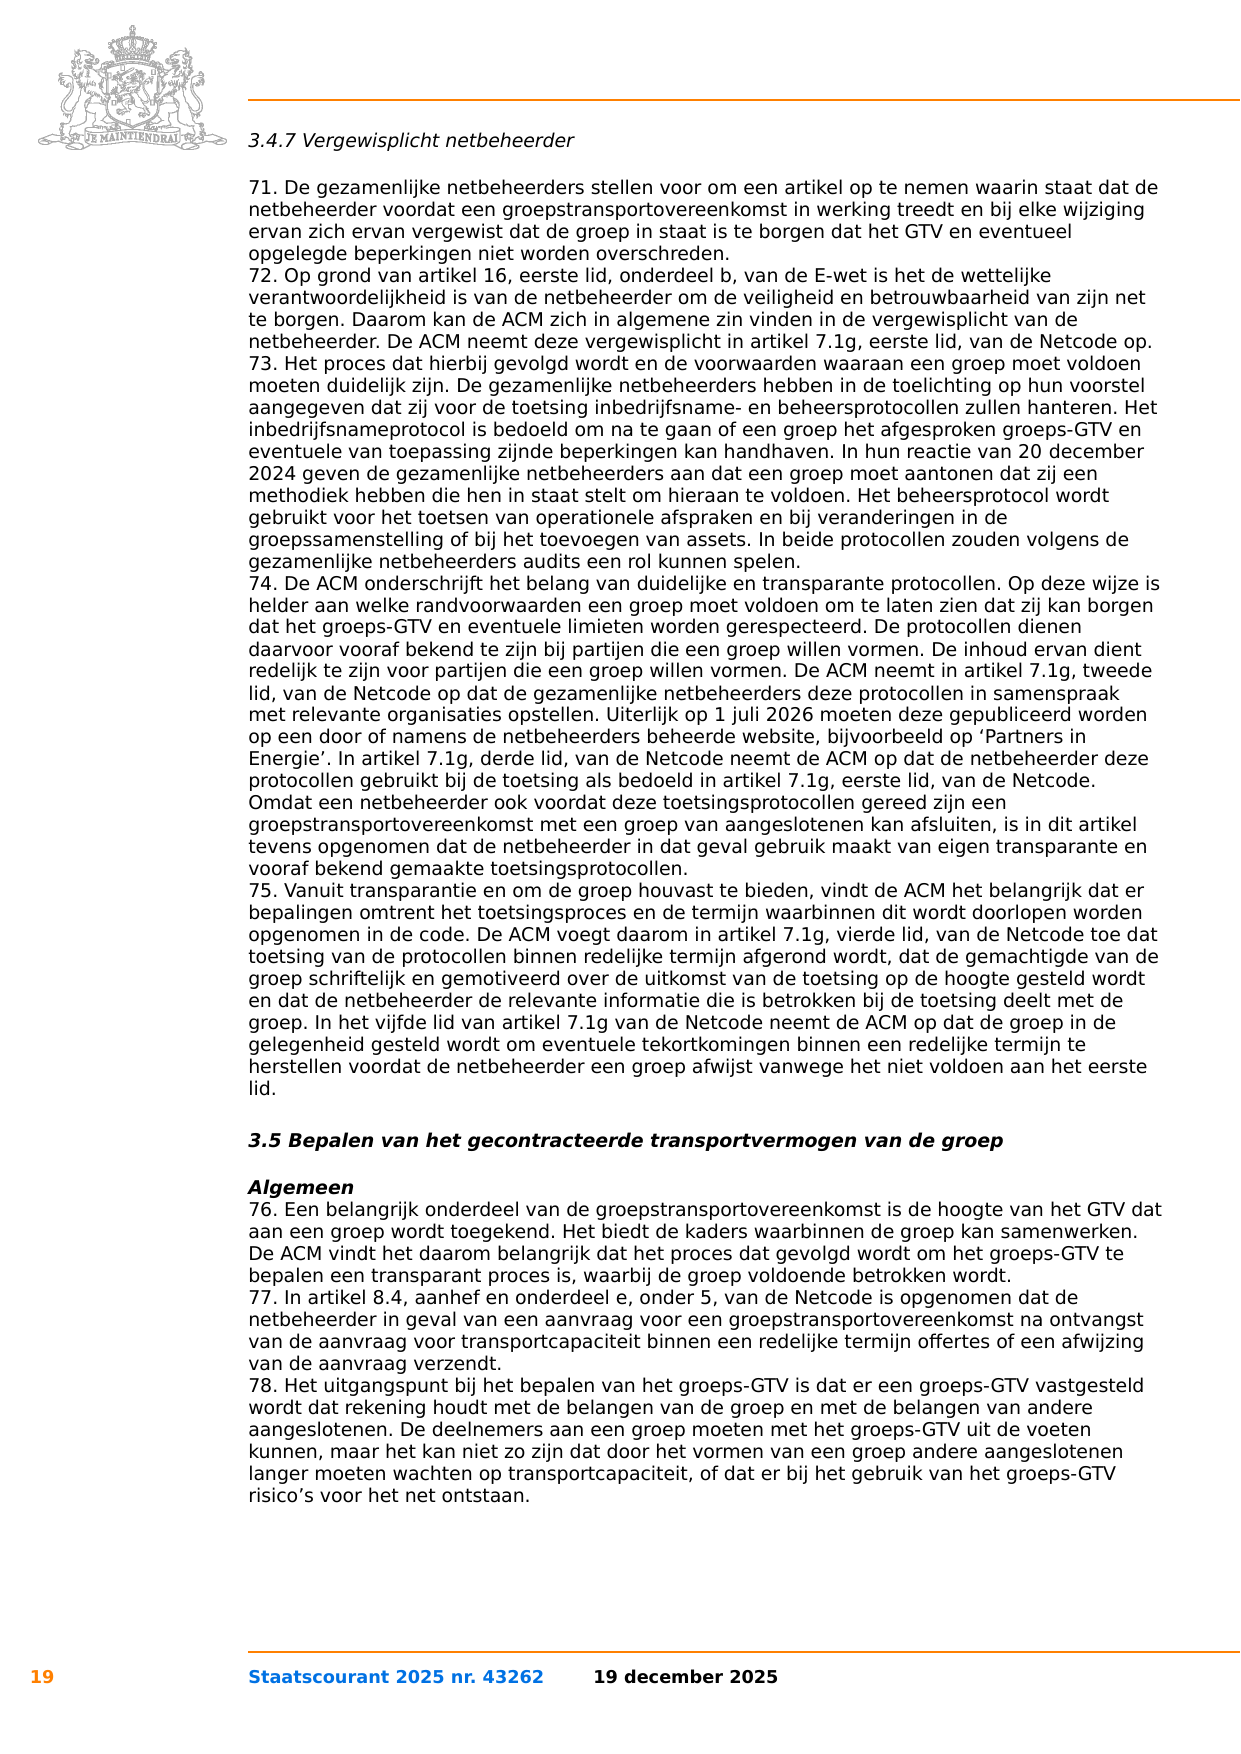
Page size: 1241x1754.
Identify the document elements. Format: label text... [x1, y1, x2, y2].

picture [38, 25, 227, 150]
subtitle 3.4.7 Vergewisplicht netbeheerder [248, 130, 1163, 152]
text 77. In artikel 8.4, aanhef en onderdeel e, onder 5, van de Netcode is opgenomen dat de netbeheerder in geval van een aanvraag voor een groepstransportovereenkomst na ontvangst van de aanvraag voor transportcapaciteit binnen een redelijke termijn offertes of een afwijzing van de aanvraag verzendt. [248, 1287, 1163, 1375]
text 76. Een belangrijk onderdeel van de groepstransportovereenkomst is de hoogte van het GTV dat aan een groep wordt toegekend. Het biedt de kaders waarbinnen de groep kan samenwerken. De ACM vindt het daarom belangrijk dat het proces dat gevolgd wordt om het groeps-GTV te bepalen een transparant proces is, waarbij de groep voldoende betrokken wordt. [248, 1199, 1163, 1287]
text 74. De ACM onderschrijft het belang van duidelijke en transparante protocollen. Op deze wijze is helder aan welke randvoorwaarden een groep moet voldoen om te laten zien dat zij kan borgen dat het groeps-GTV en eventuele limieten worden gerespecteerd. De protocollen dienen daarvoor vooraf bekend te zijn bij partijen die een groep willen vormen. De inhoud ervan dient redelijk te zijn voor partijen die een groep willen vormen. De ACM neemt in artikel 7.1g, tweede lid, van de Netcode op dat de gezamenlijke netbeheerders deze protocollen in samenspraak met relevante organisaties opstellen. Uiterlijk op 1 juli 2026 moeten deze gepubliceerd worden op een door of namens de netbeheerders beheerde website, bijvoorbeeld op ‘Partners in Energie’. In artikel 7.1g, derde lid, van de Netcode neemt de ACM op dat de netbeheerder deze protocollen gebruikt bij de toetsing als bedoeld in artikel 7.1g, eerste lid, van de Netcode. Omdat een netbeheerder ook voordat deze toetsingsprotocollen gereed zijn een groepstransportovereenkomst met een groep van aangeslotenen kan afsluiten, is in dit artikel tevens opgenomen dat de netbeheerder in dat geval gebruik maakt van eigen transparante en vooraf bekend gemaakte toetsingsprotocollen. [248, 572, 1163, 880]
text 78. Het uitgangspunt bij het bepalen van het groeps-GTV is dat er een groeps-GTV vastgesteld wordt dat rekening houdt met de belangen van de groep en met de belangen van andere aangeslotenen. De deelnemers aan een groep moeten met het groeps-GTV uit de voeten kunnen, maar het kan niet zo zijn dat door het vormen van een groep andere aangeslotenen langer moeten wachten op transportcapaciteit, of dat er bij het gebruik van het groeps-GTV risico’s voor het net ontstaan. [248, 1375, 1163, 1507]
text 75. Vanuit transparantie en om de groep houvast te bieden, vindt de ACM het belangrijk dat er bepalingen omtrent het toetsingsproces en de termijn waarbinnen dit wordt doorlopen worden opgenomen in de code. De ACM voegt daarom in artikel 7.1g, vierde lid, van de Netcode toe dat toetsing van de protocollen binnen redelijke termijn afgerond wordt, dat de gemachtigde van de groep schriftelijk en gemotiveerd over de uitkomst van de toetsing op de hoogte gesteld wordt en dat de netbeheerder de relevante informatie die is betrokken bij de toetsing deelt met de groep. In het vijfde lid van artikel 7.1g van de Netcode neemt de ACM op dat de groep in de gelegenheid gesteld wordt om eventuele tekortkomingen binnen een redelijke termijn te herstellen voordat de netbeheerder een groep afwijst vanwege het niet voldoen aan het eerste lid. [248, 880, 1163, 1100]
subtitle Algemeen [248, 1177, 1163, 1199]
text 72. Op grond van artikel 16, eerste lid, onderdeel b, van de E-wet is het de wettelijke verantwoordelijkheid is van de netbeheerder om de veiligheid en betrouwbaarheid van zijn net te borgen. Daarom kan de ACM zich in algemene zin vinden in de vergewisplicht van de netbeheerder. De ACM neemt deze vergewisplicht in artikel 7.1g, eerste lid, van de Netcode op. [248, 265, 1163, 353]
text 73. Het proces dat hierbij gevolgd wordt en de voorwaarden waaraan een groep moet voldoen moeten duidelijk zijn. De gezamenlijke netbeheerders hebben in de toelichting op hun voorstel aangegeven dat zij voor de toetsing inbedrijfsname- en beheersprotocollen zullen hanteren. Het inbedrijfsnameprotocol is bedoeld om na te gaan of een groep het afgesproken groeps-GTV en eventuele van toepassing zijnde beperkingen kan handhaven. In hun reactie van 20 december 2024 geven de gezamenlijke netbeheerders aan dat een groep moet aantonen dat zij een methodiek hebben die hen in staat stelt om hieraan te voldoen. Het beheersprotocol wordt gebruikt voor het toetsen van operationele afspraken en bij veranderingen in de groepssamenstelling of bij het toevoegen van assets. In beide protocollen zouden volgens de gezamenlijke netbeheerders audits een rol kunnen spelen. [248, 353, 1163, 572]
subtitle 3.5 Bepalen van het gecontracteerde transportvermogen van de groep [248, 1130, 1163, 1152]
text 71. De gezamenlijke netbeheerders stellen voor om een artikel op te nemen waarin staat dat de netbeheerder voordat een groepstransportovereenkomst in werking treedt en bij elke wijziging ervan zich ervan vergewist dat de groep in staat is te borgen dat het GTV en eventueel opgelegde beperkingen niet worden overschreden. [248, 177, 1163, 265]
